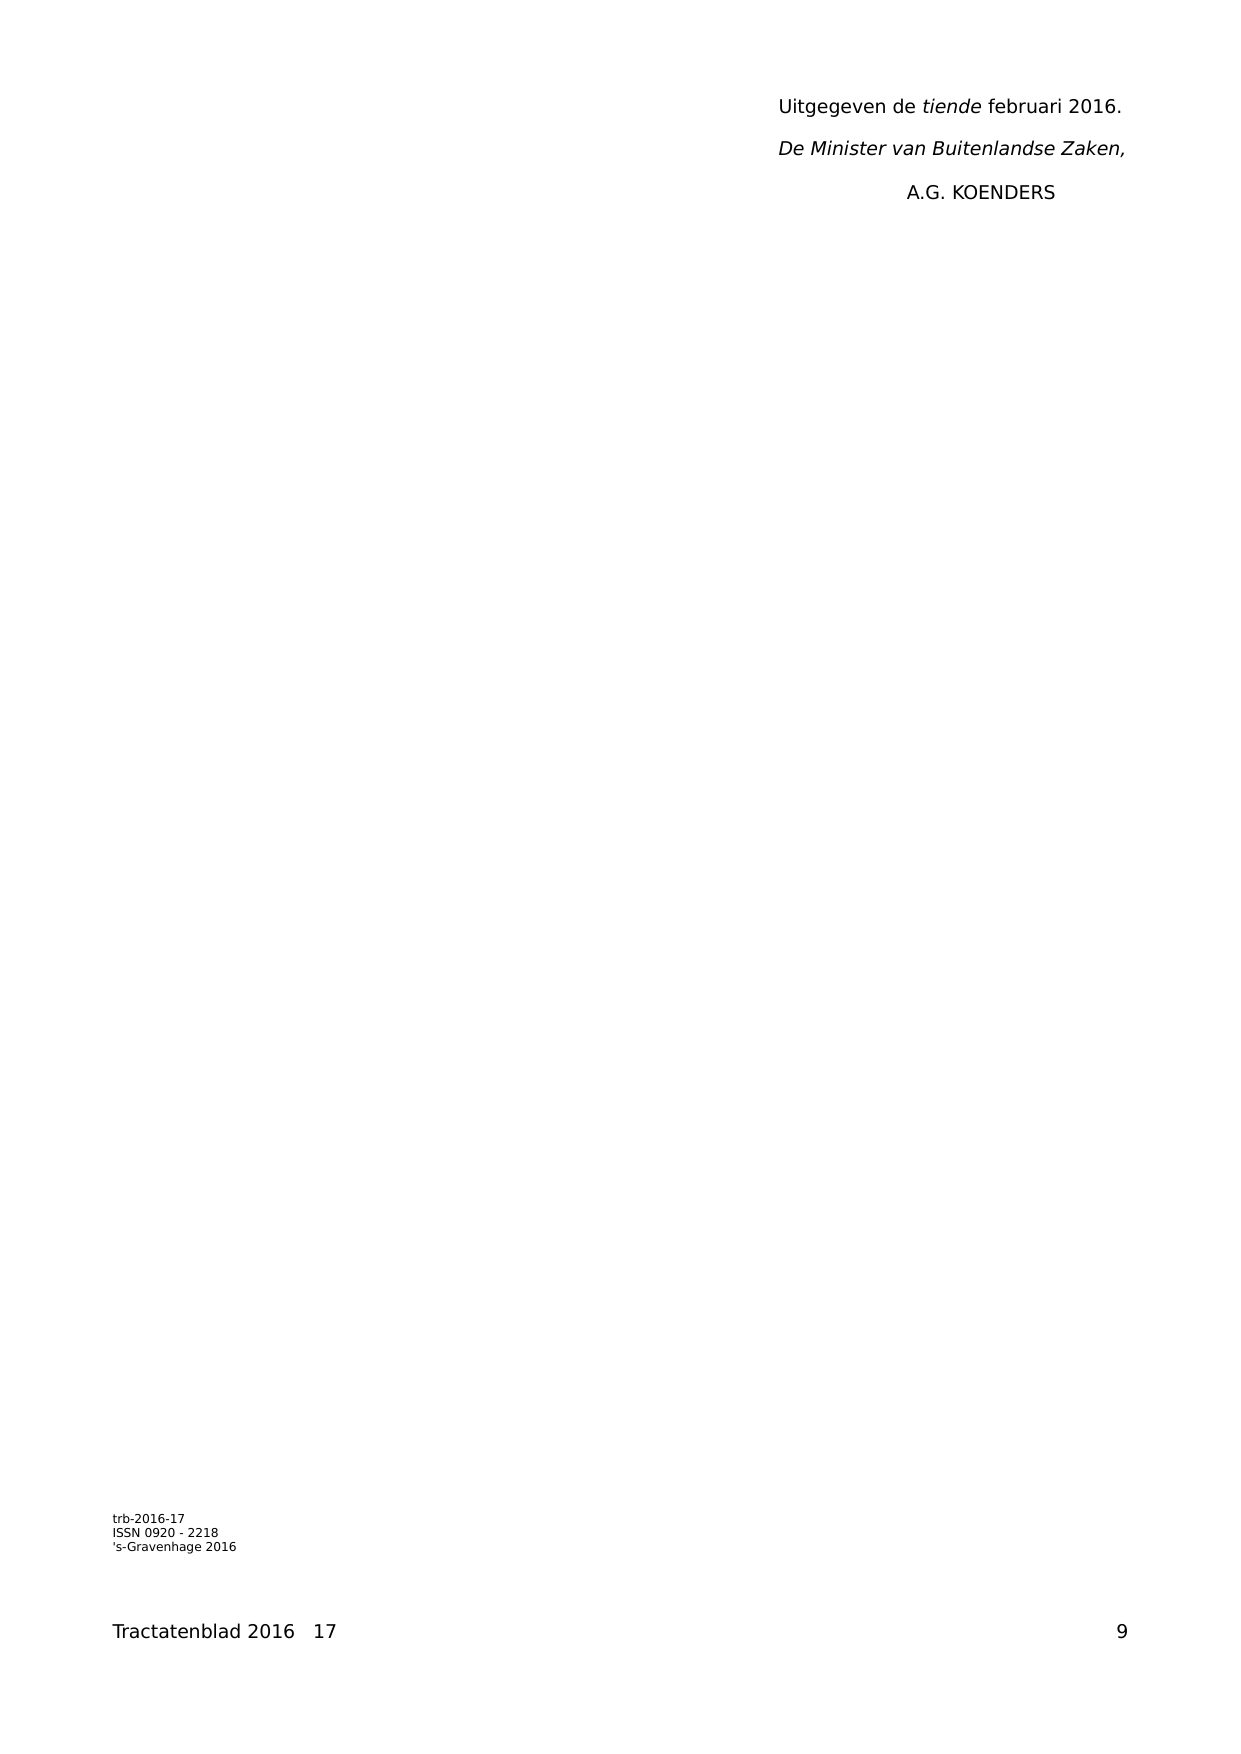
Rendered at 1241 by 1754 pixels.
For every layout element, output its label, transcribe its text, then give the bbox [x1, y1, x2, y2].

text ISSN 0920 - 2218 [112, 1526, 346, 1540]
text trb-2016-17 [112, 1512, 346, 1526]
text 's-Gravenhage 2016 [112, 1540, 346, 1554]
text De Minister van Buitenlandse Zaken, A.G. KOENDERS [112, 138, 1128, 204]
text Uitgegeven de tiende februari 2016. [112, 96, 1128, 118]
